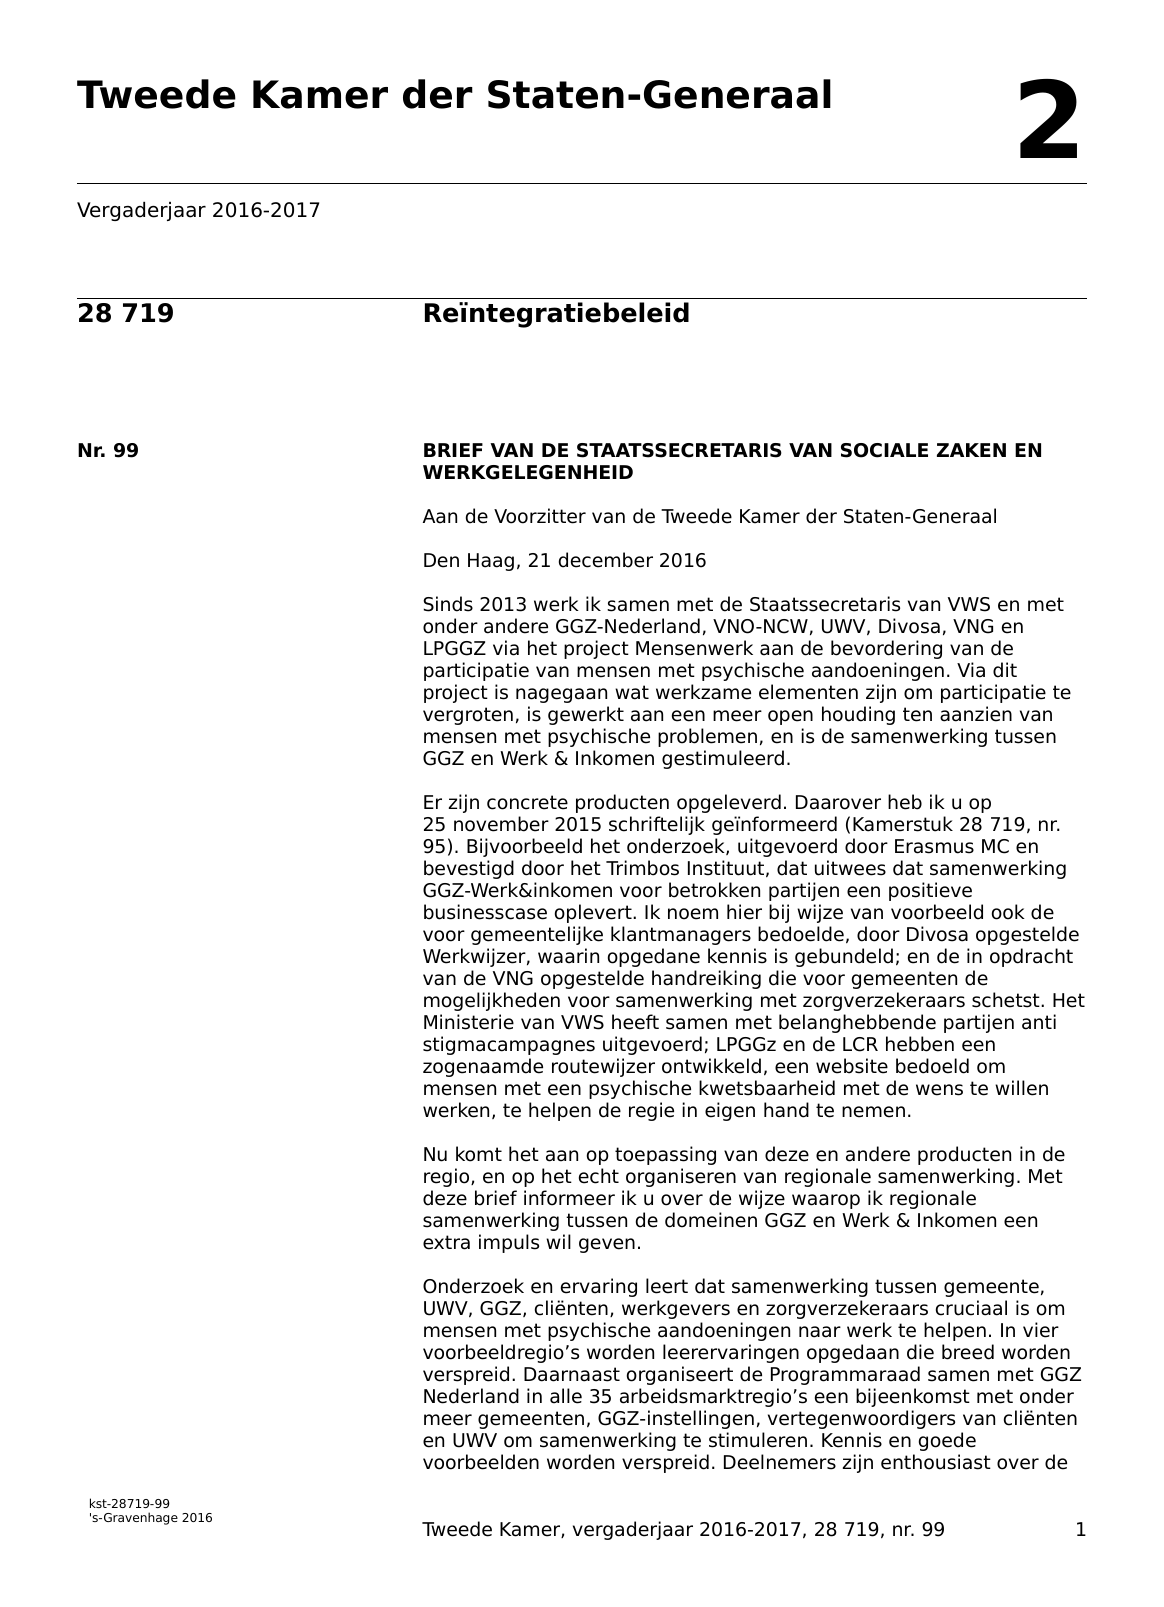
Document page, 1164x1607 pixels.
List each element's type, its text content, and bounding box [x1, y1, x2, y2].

table_header Tweede Kamer der Staten-Generaal [77, 59, 886, 183]
table_cell Vergaderjaar 2016-2017 [77, 184, 1087, 298]
subtitle Nr. 99 BRIEF VAN DE STAATSSECRETARIS VAN SOCIALE ZAKEN EN WERKGELEGENHEID [77, 440, 1087, 484]
text kst-28719-99 [88, 1497, 323, 1511]
text 's-Gravenhage 2016 [88, 1511, 323, 1525]
table_header 2 [886, 59, 1087, 183]
text Onderzoek en ervaring leert dat samenwerking tussen gemeente, UWV, GGZ, cliënten, werkgevers en zorgverzekeraars cruciaal is om mensen met psychische aandoeningen naar werk te helpen. In vier voorbeeldregio’s worden leerervaringen opgedaan die breed worden verspreid. Daarnaast organiseert de Programmaraad samen met GGZ Nederland in alle 35 arbeidsmarktregio’s een bijeenkomst met onder meer gemeenten, GGZ-instellingen, vertegenwoordigers van cliënten en UWV om samenwerking te stimuleren. Kennis en goede voorbeelden worden verspreid. Deelnemers zijn enthousiast over de [422, 1276, 1087, 1474]
text Er zijn concrete producten opgeleverd. Daarover heb ik u op 25 november 2015 schriftelijk geïnformeerd (Kamerstuk 28 719, nr. 95). Bijvoorbeeld het onderzoek, uitgevoerd door Erasmus MC en bevestigd door het Trimbos Instituut, dat uitwees dat samenwerking GGZ-Werk&inkomen voor betrokken partijen een positieve businesscase oplevert. Ik noem hier bij wijze van voorbeeld ook de voor gemeentelijke klantmanagers bedoelde, door Divosa opgestelde Werkwijzer, waarin opgedane kennis is gebundeld; en de in opdracht van de VNG opgestelde handreiking die voor gemeenten de mogelijkheden voor samenwerking met zorgverzekeraars schetst. Het Ministerie van VWS heeft samen met belanghebbende partijen anti stigmacampagnes uitgevoerd; LPGGz en de LCR hebben een zogenaamde routewijzer ontwikkeld, een website bedoeld om mensen met een psychische kwetsbaarheid met de wens te willen werken, te helpen de regie in eigen hand te nemen. [422, 792, 1087, 1122]
text Aan de Voorzitter van de Tweede Kamer der Staten-Generaal [422, 506, 1087, 528]
text Nu komt het aan op toepassing van deze en andere producten in de regio, en op het echt organiseren van regionale samenwerking. Met deze brief informeer ik u over de wijze waarop ik regionale samenwerking tussen de domeinen GGZ en Werk & Inkomen een extra impuls wil geven. [422, 1144, 1087, 1254]
text Sinds 2013 werk ik samen met de Staatssecretaris van VWS en met onder andere GGZ-Nederland, VNO-NCW, UWV, Divosa, VNG en LPGGZ via het project Mensenwerk aan de bevordering van de participatie van mensen met psychische aandoeningen. Via dit project is nagegaan wat werkzame elementen zijn om participatie te vergroten, is gewerkt aan een meer open houding ten aanzien van mensen met psychische problemen, en is de samenwerking tussen GGZ en Werk & Inkomen gestimuleerd. [422, 594, 1087, 770]
subtitle 28 719 Reïntegratiebeleid [77, 299, 1087, 329]
text Den Haag, 21 december 2016 [422, 550, 1087, 572]
